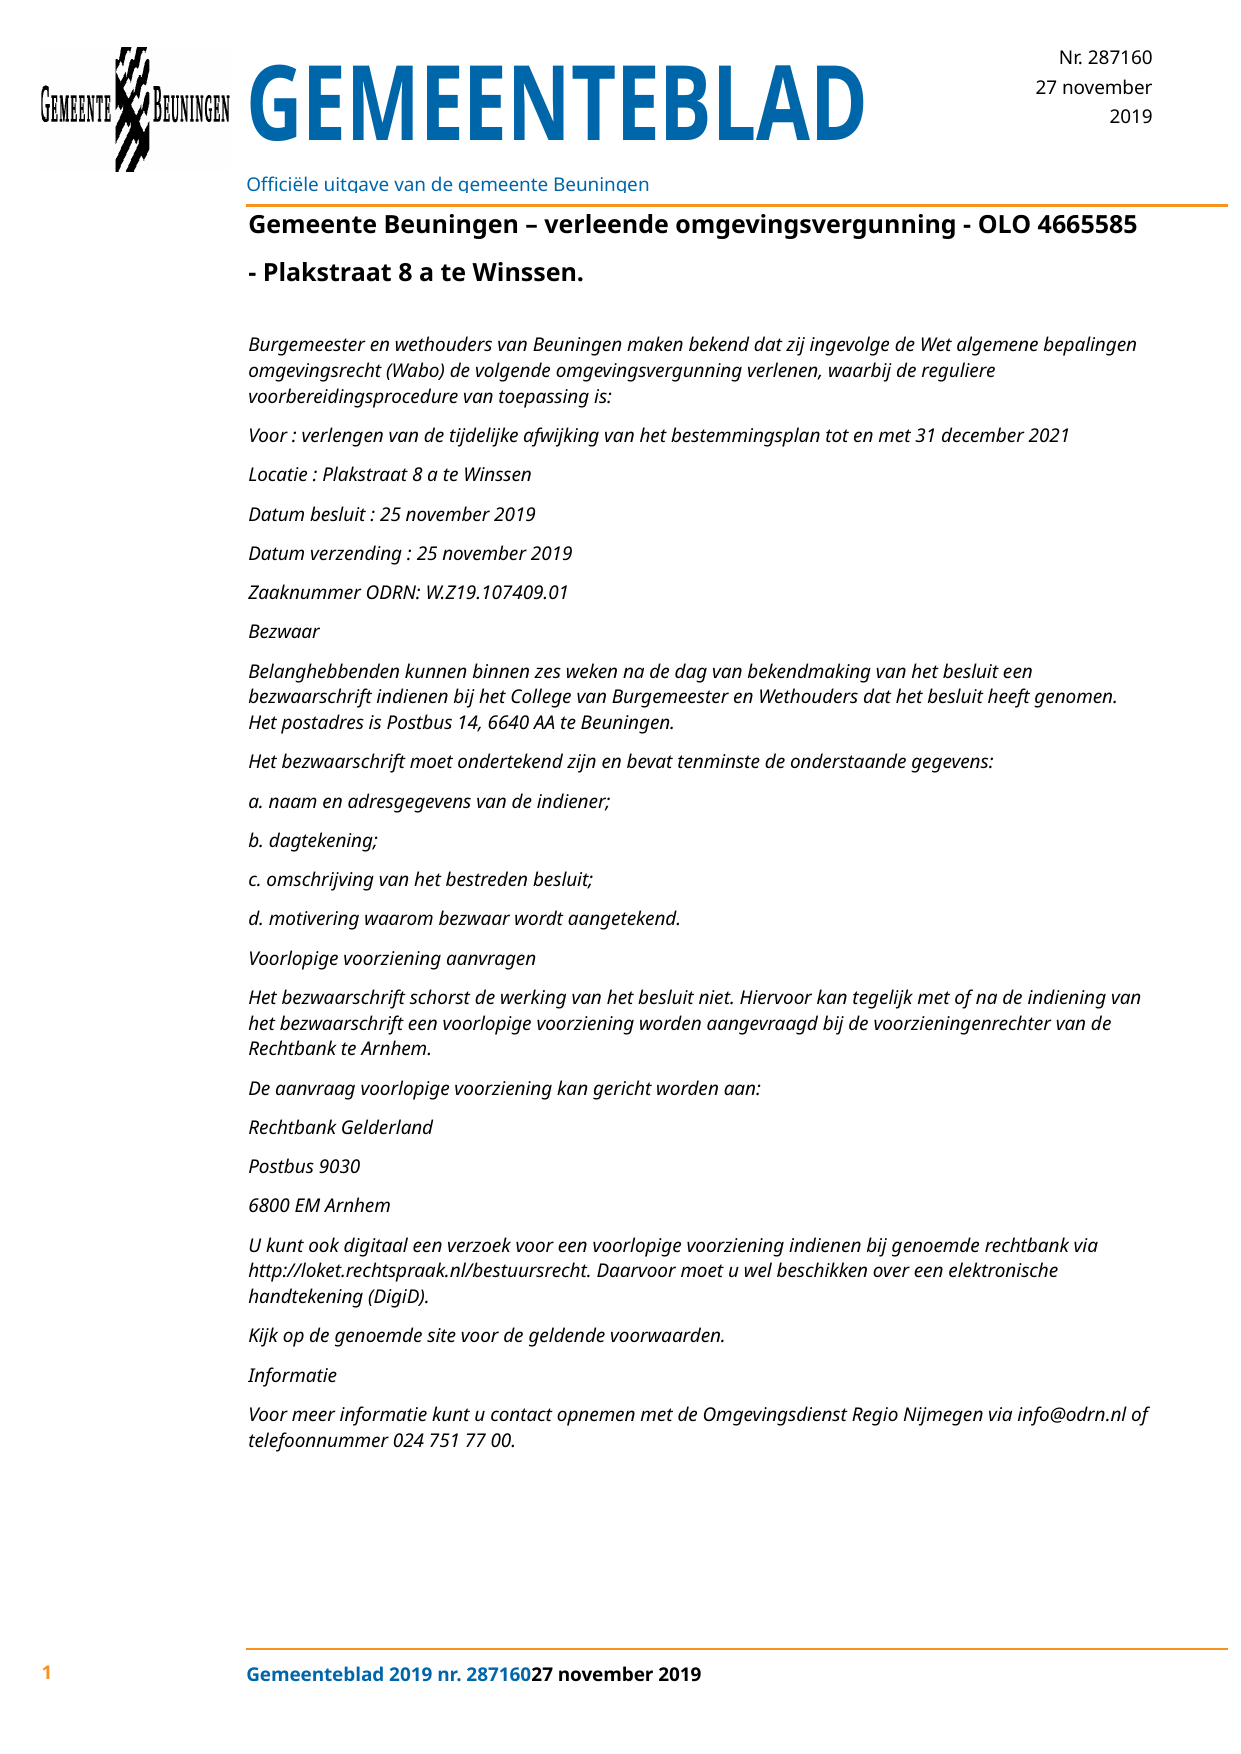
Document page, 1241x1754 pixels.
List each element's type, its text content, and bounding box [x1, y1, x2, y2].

text De aanvraag voorlopige voorziening kan gericht worden aan: [248, 1075, 1152, 1101]
text Locatie : Plakstraat 8 a te Winssen [248, 461, 1152, 487]
picture [41, 47, 231, 172]
text Zaaknummer ODRN: W.Z19.107409.01 [248, 579, 1152, 605]
text Het bezwaarschrift schorst de werking van het besluit niet. Hiervoor kan tegelijk met of na de indiening van het bezwaarschrift een voorlopige voorziening worden aangevraagd bij de voorzieningenrechter van de Rechtbank te Arnhem. [248, 984, 1152, 1061]
text Gemeente Beuningen – verleende omgevingsvergunning - OLO 4665585 - Plakstraat 8 a te Winssen. [248, 207, 1152, 288]
text c. omschrijving van het bestreden besluit; [248, 866, 1152, 892]
text Rechtbank Gelderland [248, 1114, 1152, 1140]
text Datum verzending : 25 november 2019 [248, 540, 1152, 566]
text Voor meer informatie kunt u contact opnemen met de Omgevingsdienst Regio Nijmegen via info@odrn.nl of telefoonnummer 024 751 77 00. [248, 1401, 1152, 1453]
text Datum besluit : 25 november 2019 [248, 501, 1152, 526]
text Burgemeester en wethouders van Beuningen maken bekend dat zij ingevolge de Wet algemene bepalingen omgevingsrecht (Wabo) de volgende omgevingsvergunning verlenen, waarbij de reguliere voorbereidingsprocedure van toepassing is: [248, 331, 1152, 409]
text Het bezwaarschrift moet ondertekend zijn en bevat tenminste de onderstaande gegevens: [248, 748, 1152, 774]
text Postbus 9030 [248, 1153, 1152, 1179]
text U kunt ook digitaal een verzoek voor een voorlopige voorziening indienen bij genoemde rechtbank via http://loket.rechtspraak.nl/bestuursrecht. Daarvoor moet u wel beschikken over een elektronische handtekening (DigiD). [248, 1232, 1152, 1309]
text Bezwaar [248, 618, 1152, 644]
text Voorlopige voorziening aanvragen [248, 945, 1152, 971]
text a. naam en adresgegevens van de indiener; [248, 788, 1152, 813]
text 6800 EM Arnhem [248, 1193, 1152, 1218]
text Voor : verlengen van de tijdelijke afwijking van het bestemmingsplan tot en met 31 december 2021 [248, 422, 1152, 448]
text d. motivering waarom bezwaar wordt aangetekend. [248, 906, 1152, 931]
text b. dagtekening; [248, 827, 1152, 853]
text Informatie [248, 1362, 1152, 1388]
text Belanghebbenden kunnen binnen zes weken na de dag van bekendmaking van het besluit een bezwaarschrift indienen bij het College van Burgemeester en Wethouders dat het besluit heeft genomen. Het postadres is Postbus 14, 6640 AA te Beuningen. [248, 658, 1152, 735]
text Kijk op de genoemde site voor de geldende voorwaarden. [248, 1323, 1152, 1348]
